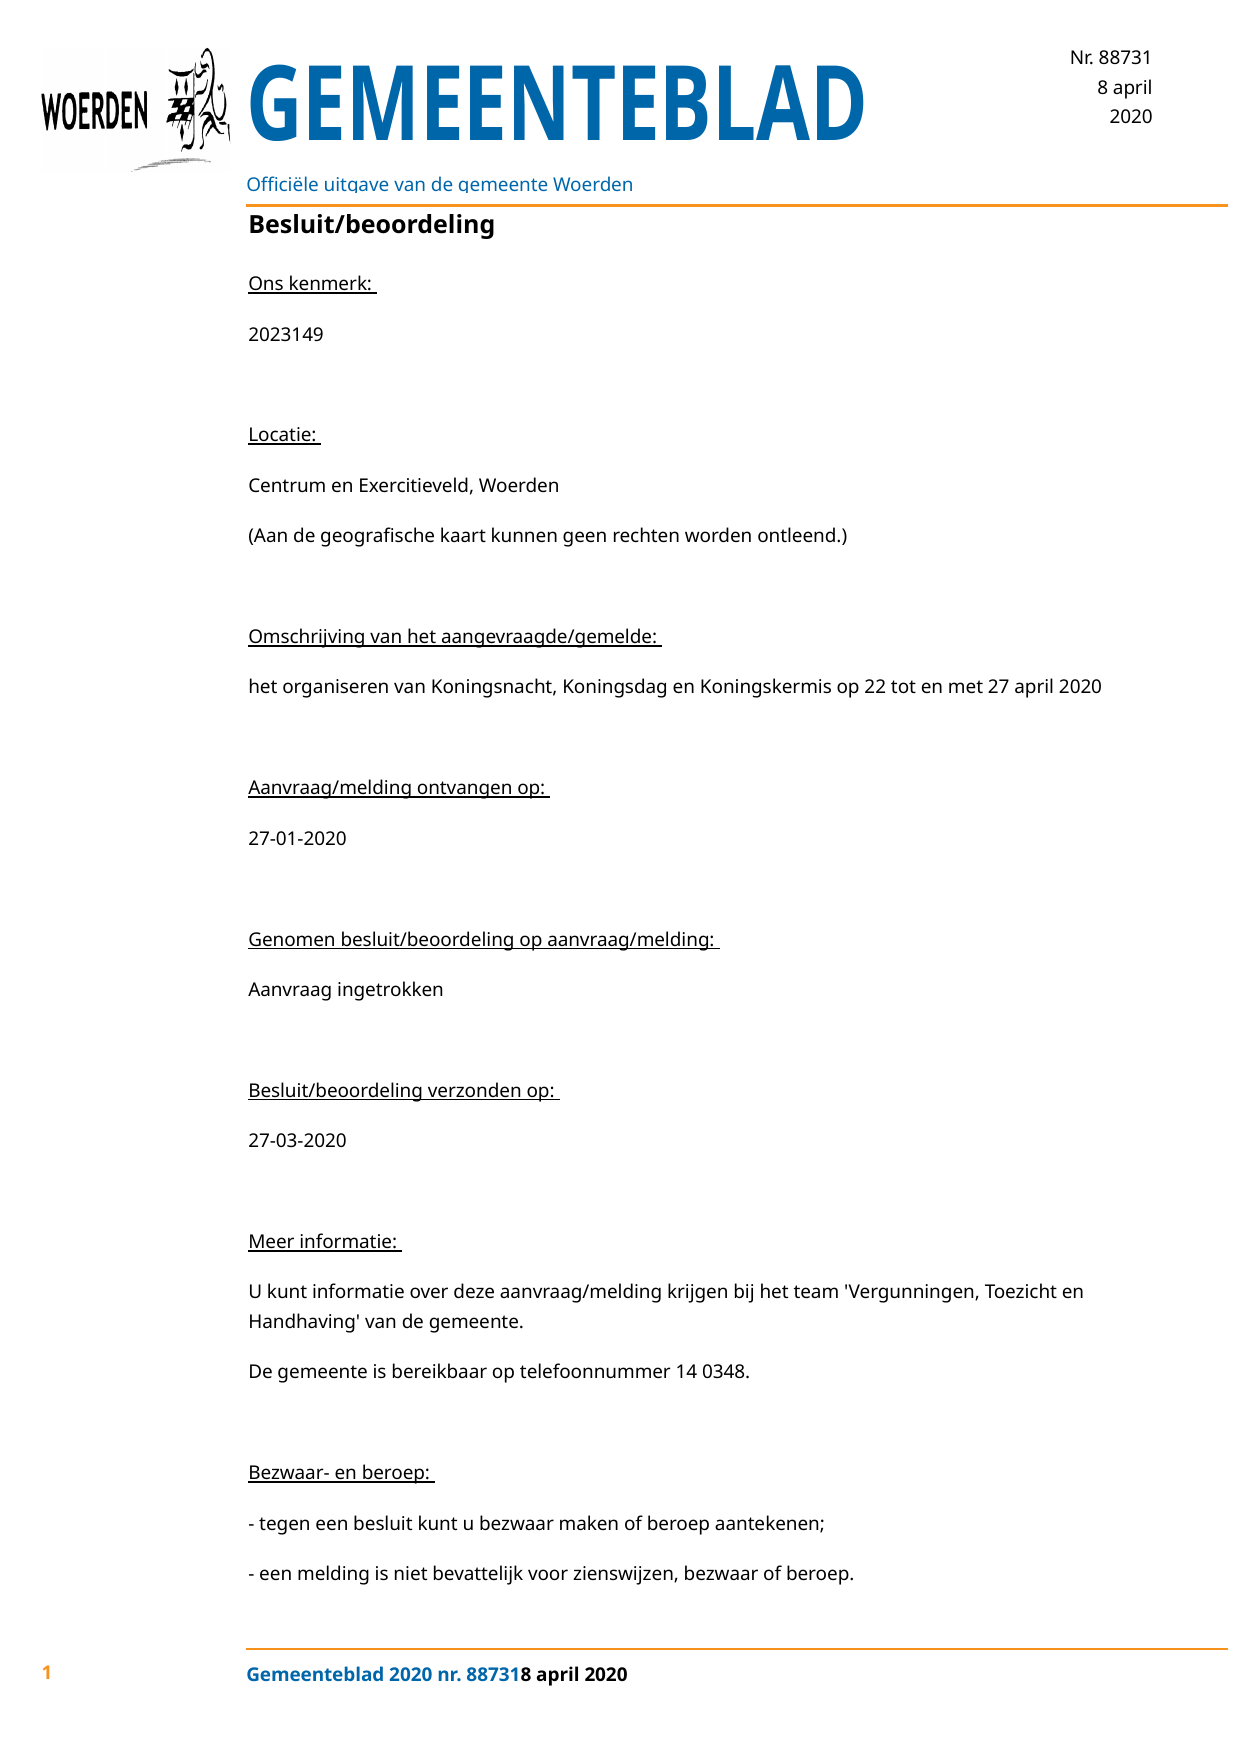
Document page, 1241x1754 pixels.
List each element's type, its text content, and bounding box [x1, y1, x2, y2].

text De gemeente is bereikbaar op telefoonnummer 14 0348. [248, 1359, 1152, 1384]
text 2023149 [248, 321, 1152, 346]
text Centrum en Exercitieveld, Woerden [248, 472, 1152, 498]
text Aanvraag ingetrokken [248, 976, 1152, 1002]
text Bezwaar- en beroep: [248, 1459, 1152, 1485]
text - tegen een besluit kunt u bezwaar maken of beroep aantekenen; [248, 1510, 1152, 1536]
text - een melding is niet bevattelijk voor zienswijzen, bezwaar of beroep. [248, 1560, 1152, 1586]
text Genomen besluit/beoordeling op aanvraag/melding: [248, 926, 1152, 951]
text 27-03-2020 [248, 1127, 1152, 1153]
text 27-01-2020 [248, 825, 1152, 851]
text Locatie: [248, 422, 1152, 447]
text Ons kenmerk: [248, 270, 1152, 296]
text Besluit/beoordeling [248, 207, 1152, 241]
text U kunt informatie over deze aanvraag/melding krijgen bij het team 'Vergunningen, Toezicht en Handhaving' van de gemeente. [248, 1279, 1152, 1334]
text Meer informatie: [248, 1228, 1152, 1254]
text Besluit/beoordeling verzonden op: [248, 1077, 1152, 1103]
text het organiseren van Koningsnacht, Koningsdag en Koningskermis op 22 tot en met 27 april 2020 [248, 674, 1152, 699]
text (Aan de geografische kaart kunnen geen rechten worden ontleend.) [248, 522, 1152, 548]
text Omschrijving van het aangevraagde/gemelde: [248, 623, 1152, 649]
text Aanvraag/melding ontvangen op: [248, 774, 1152, 800]
picture [41, 47, 231, 172]
